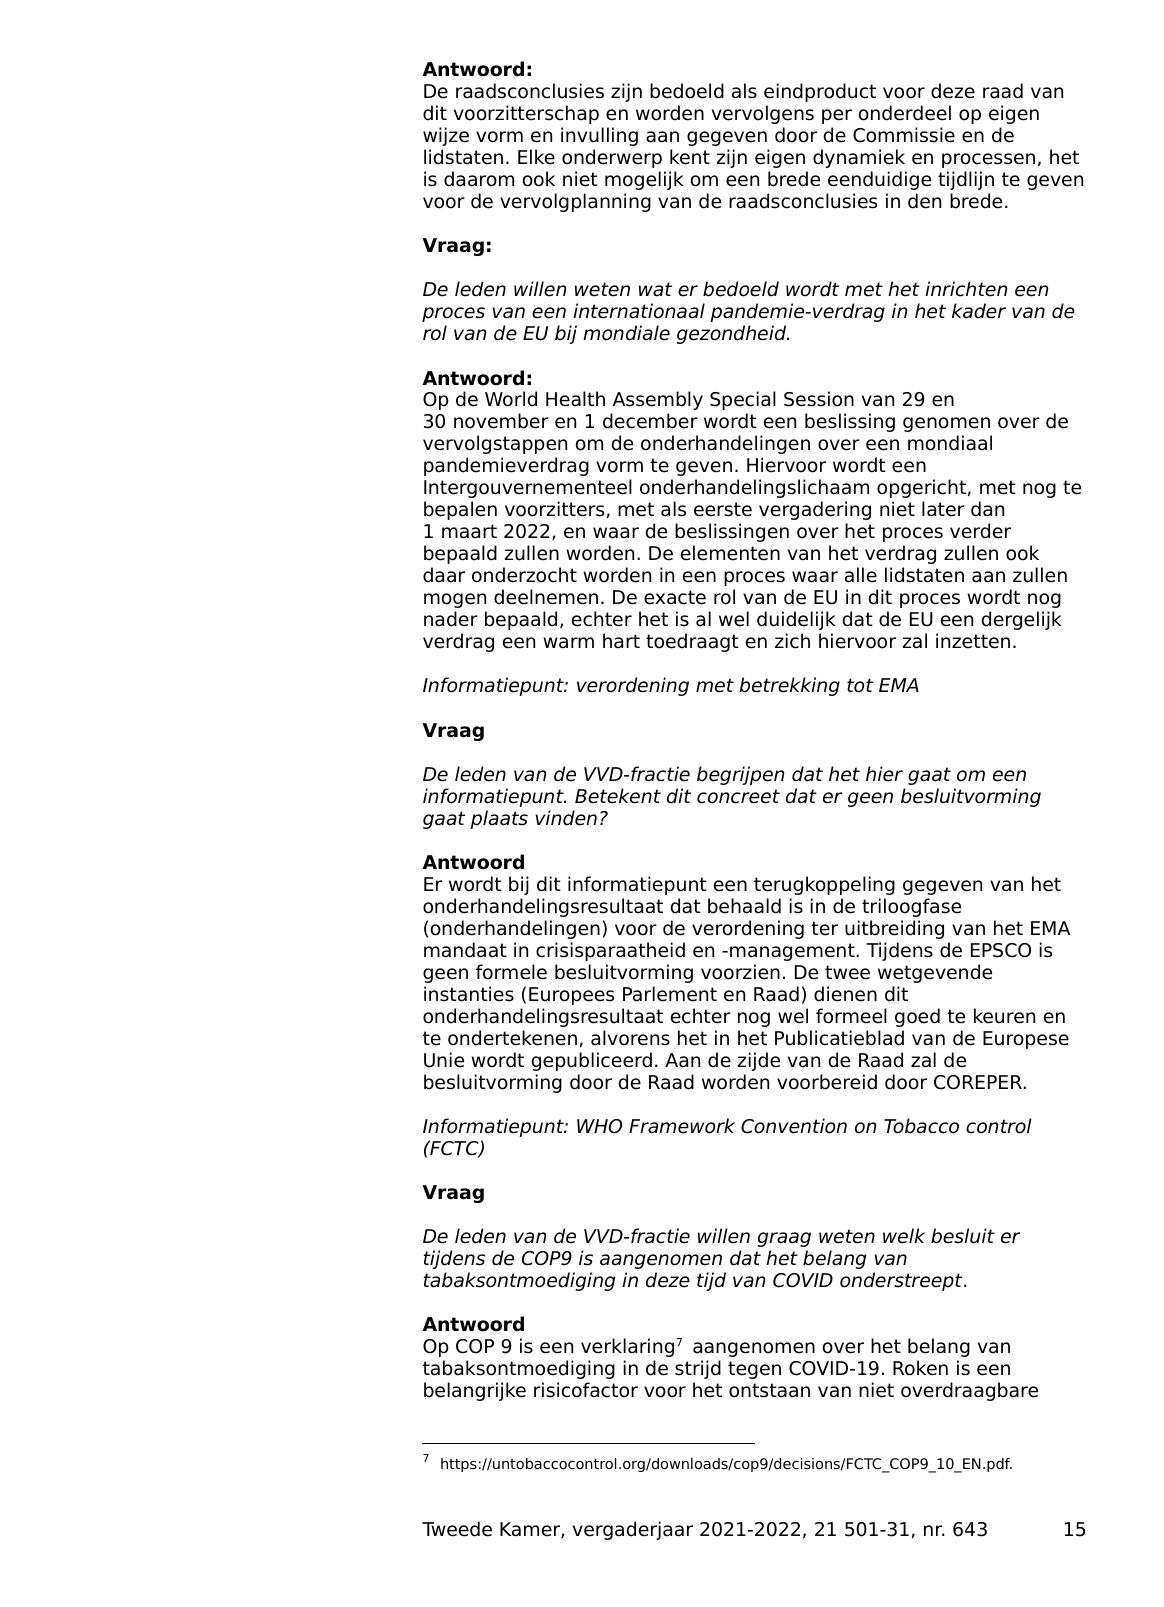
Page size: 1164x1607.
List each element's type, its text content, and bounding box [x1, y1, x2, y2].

text Op COP 9 is een verklaring aangenomen over het belang van tabaksontmoediging in de strijd tegen COVID-19. Roken is een belangrijke risicofactor voor het ontstaan van niet overdraagbare [422, 1336, 1087, 1402]
subtitle Vraag [422, 1182, 1087, 1204]
subtitle Vraag [422, 719, 1087, 741]
text De raadsconclusies zijn bedoeld als eindproduct voor deze raad van dit voorzitterschap en worden vervolgens per onderdeel op eigen wijze vorm en invulling aan gegeven door de Commissie en de lidstaten. Elke onderwerp kent zijn eigen dynamiek en processen, het is daarom ook niet mogelijk om een brede eenduidige tijdlijn te geven voor de vervolgplanning van de raadsconclusies in den brede. [422, 81, 1087, 213]
subtitle Antwoord [422, 852, 1087, 874]
text https://untobaccocontrol.org/downloads/cop9/decisions/FCTC_COP9_10_EN.pdf. [422, 1452, 1087, 1474]
subtitle Antwoord: [422, 59, 1087, 81]
subtitle Informatiepunt: verordening met betrekking tot EMA [422, 675, 1087, 697]
text De leden willen weten wat er bedoeld wordt met het inrichten een proces van een internationaal pandemie-verdrag in het kader van de rol van de EU bij mondiale gezondheid. [422, 279, 1087, 345]
text Er wordt bij dit informatiepunt een terugkoppeling gegeven van het onderhandelingsresultaat dat behaald is in de triloogfase (onderhandelingen) voor de verordening ter uitbreiding van het EMA mandaat in crisisparaatheid en -management. Tijdens de EPSCO is geen formele besluitvorming voorzien. De twee wetgevende instanties (Europees Parlement en Raad) dienen dit onderhandelingsresultaat echter nog wel formeel goed te keuren en te ondertekenen, alvorens het in het Publicatieblad van de Europese Unie wordt gepubliceerd. Aan de zijde van de Raad zal de besluitvorming door de Raad worden voorbereid door COREPER. [422, 874, 1087, 1093]
text Op de World Health Assembly Special Session van 29 en 30 november en 1 december wordt een beslissing genomen over de vervolgstappen om de onderhandelingen over een mondiaal pandemieverdrag vorm te geven. Hiervoor wordt een Intergouvernementeel onderhandelingslichaam opgericht, met nog te bepalen voorzitters, met als eerste vergadering niet later dan 1 maart 2022, en waar de beslissingen over het proces verder bepaald zullen worden. De elementen van het verdrag zullen ook daar onderzocht worden in een proces waar alle lidstaten aan zullen mogen deelnemen. De exacte rol van de EU in dit proces wordt nog nader bepaald, echter het is al wel duidelijk dat de EU een dergelijk verdrag een warm hart toedraagt en zich hiervoor zal inzetten. [422, 389, 1087, 653]
subtitle Informatiepunt: WHO Framework Convention on Tobacco control (FCTC) [422, 1116, 1087, 1160]
subtitle Antwoord: [422, 367, 1087, 389]
subtitle Vraag: [422, 235, 1087, 257]
text De leden van de VVD-fractie begrijpen dat het hier gaat om een informatiepunt. Betekent dit concreet dat er geen besluitvorming gaat plaats vinden? [422, 764, 1087, 829]
text De leden van de VVD-fractie willen graag weten welk besluit er tijdens de COP9 is aangenomen dat het belang van tabaksontmoediging in deze tijd van COVID onderstreept. [422, 1226, 1087, 1292]
subtitle Antwoord [422, 1314, 1087, 1336]
